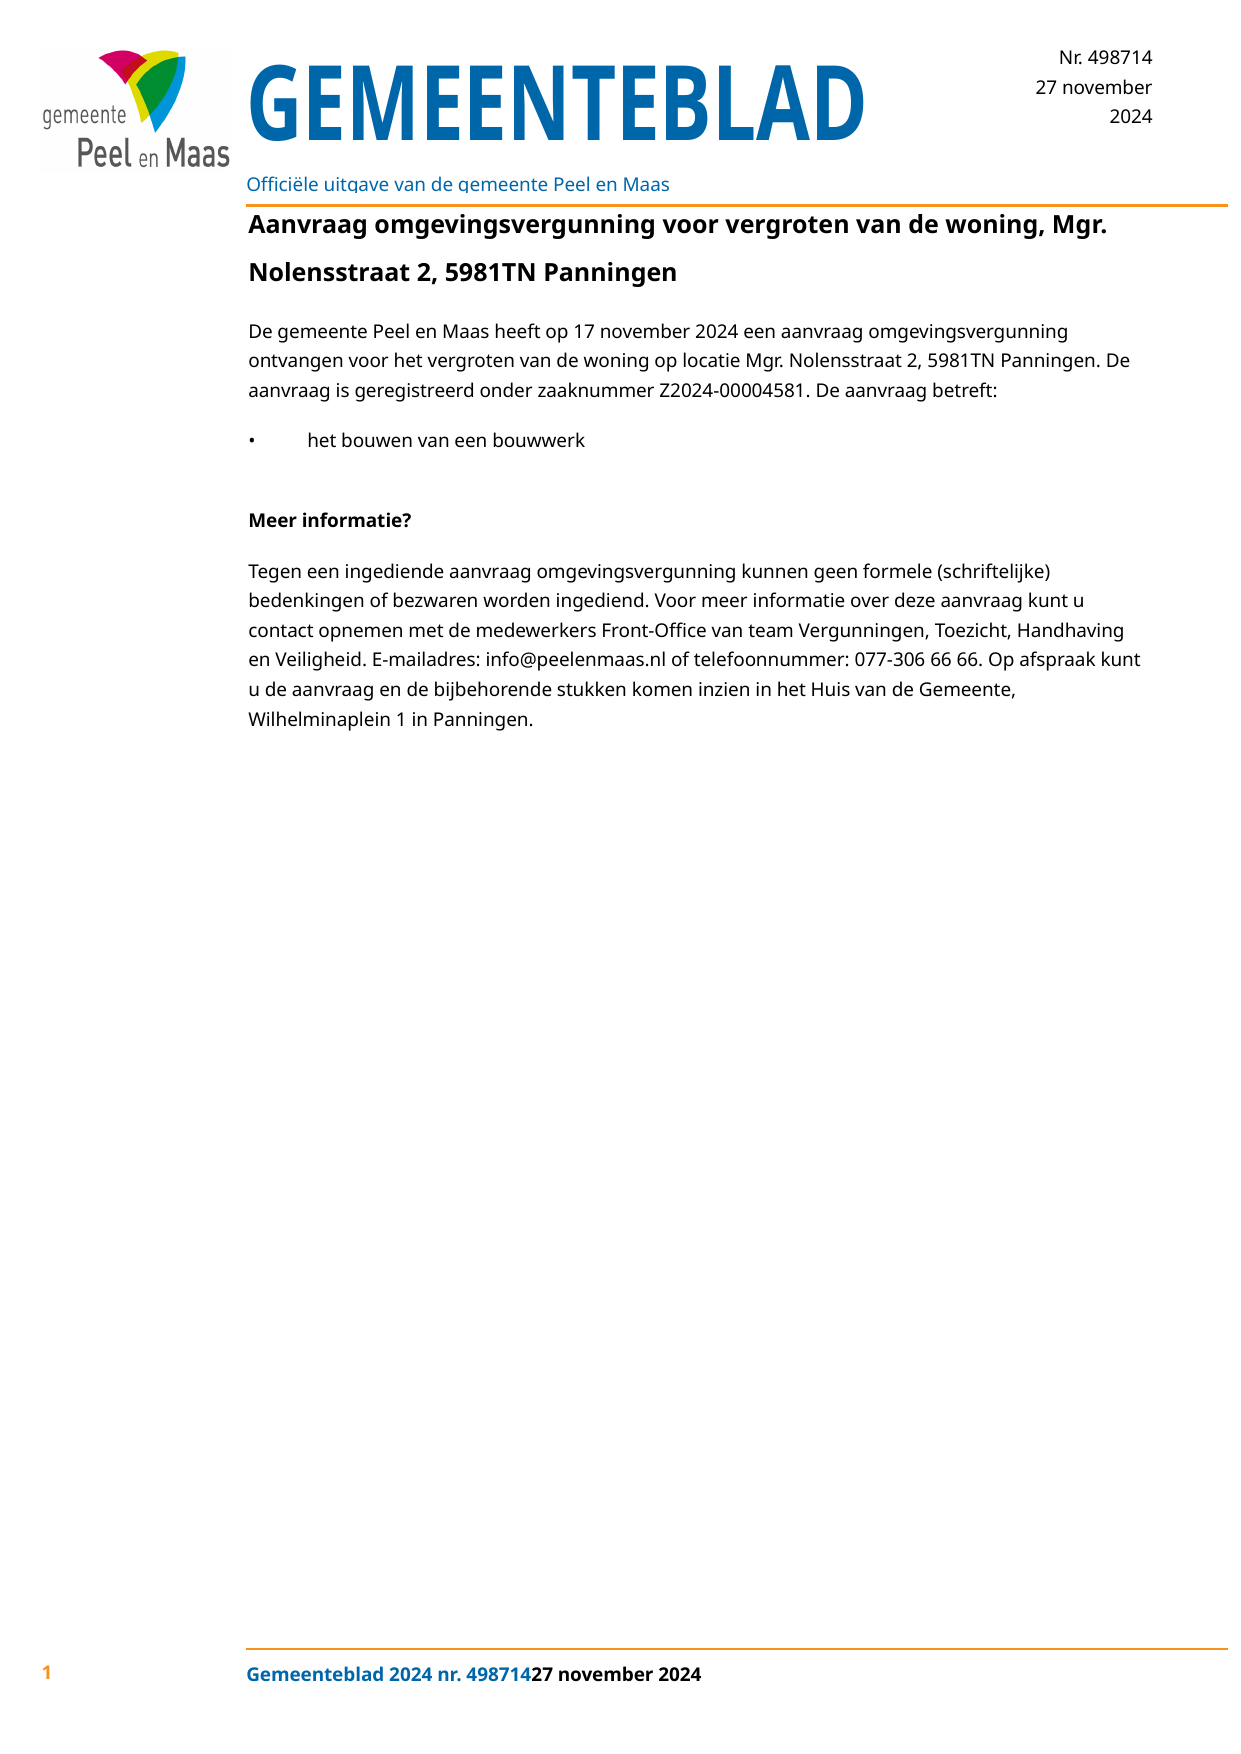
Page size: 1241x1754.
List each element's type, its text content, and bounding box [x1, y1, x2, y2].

text Tegen een ingediende aanvraag omgevingsvergunning kunnen geen formele (schriftelijke) bedenkingen of bezwaren worden ingediend. Voor meer informatie over deze aanvraag kunt u contact opnemen met de medewerkers Front-Office van team Vergunningen, Toezicht, Handhaving en Veiligheid. E-mailadres: info@peelenmaas.nl of telefoonnummer: 077-306 66 66. Op afspraak kunt u de aanvraag en de bijbehorende stukken komen inzien in het Huis van de Gemeente, Wilhelminaplein 1 in Panningen. [248, 558, 1152, 732]
text Aanvraag omgevingsvergunning voor vergroten van de woning, Mgr. Nolensstraat 2, 5981TN Panningen [248, 207, 1152, 288]
list het bouwen van een bouwwerk [248, 427, 1152, 453]
text Meer informatie? [248, 507, 1152, 533]
text De gemeente Peel en Maas heeft op 17 november 2024 een aanvraag omgevingsvergunning ontvangen voor het vergroten van de woning op locatie Mgr. Nolensstraat 2, 5981TN Panningen. De aanvraag is geregistreerd onder zaaknummer Z2024-00004581. De aanvraag betreft: [248, 318, 1152, 403]
picture [41, 47, 231, 172]
